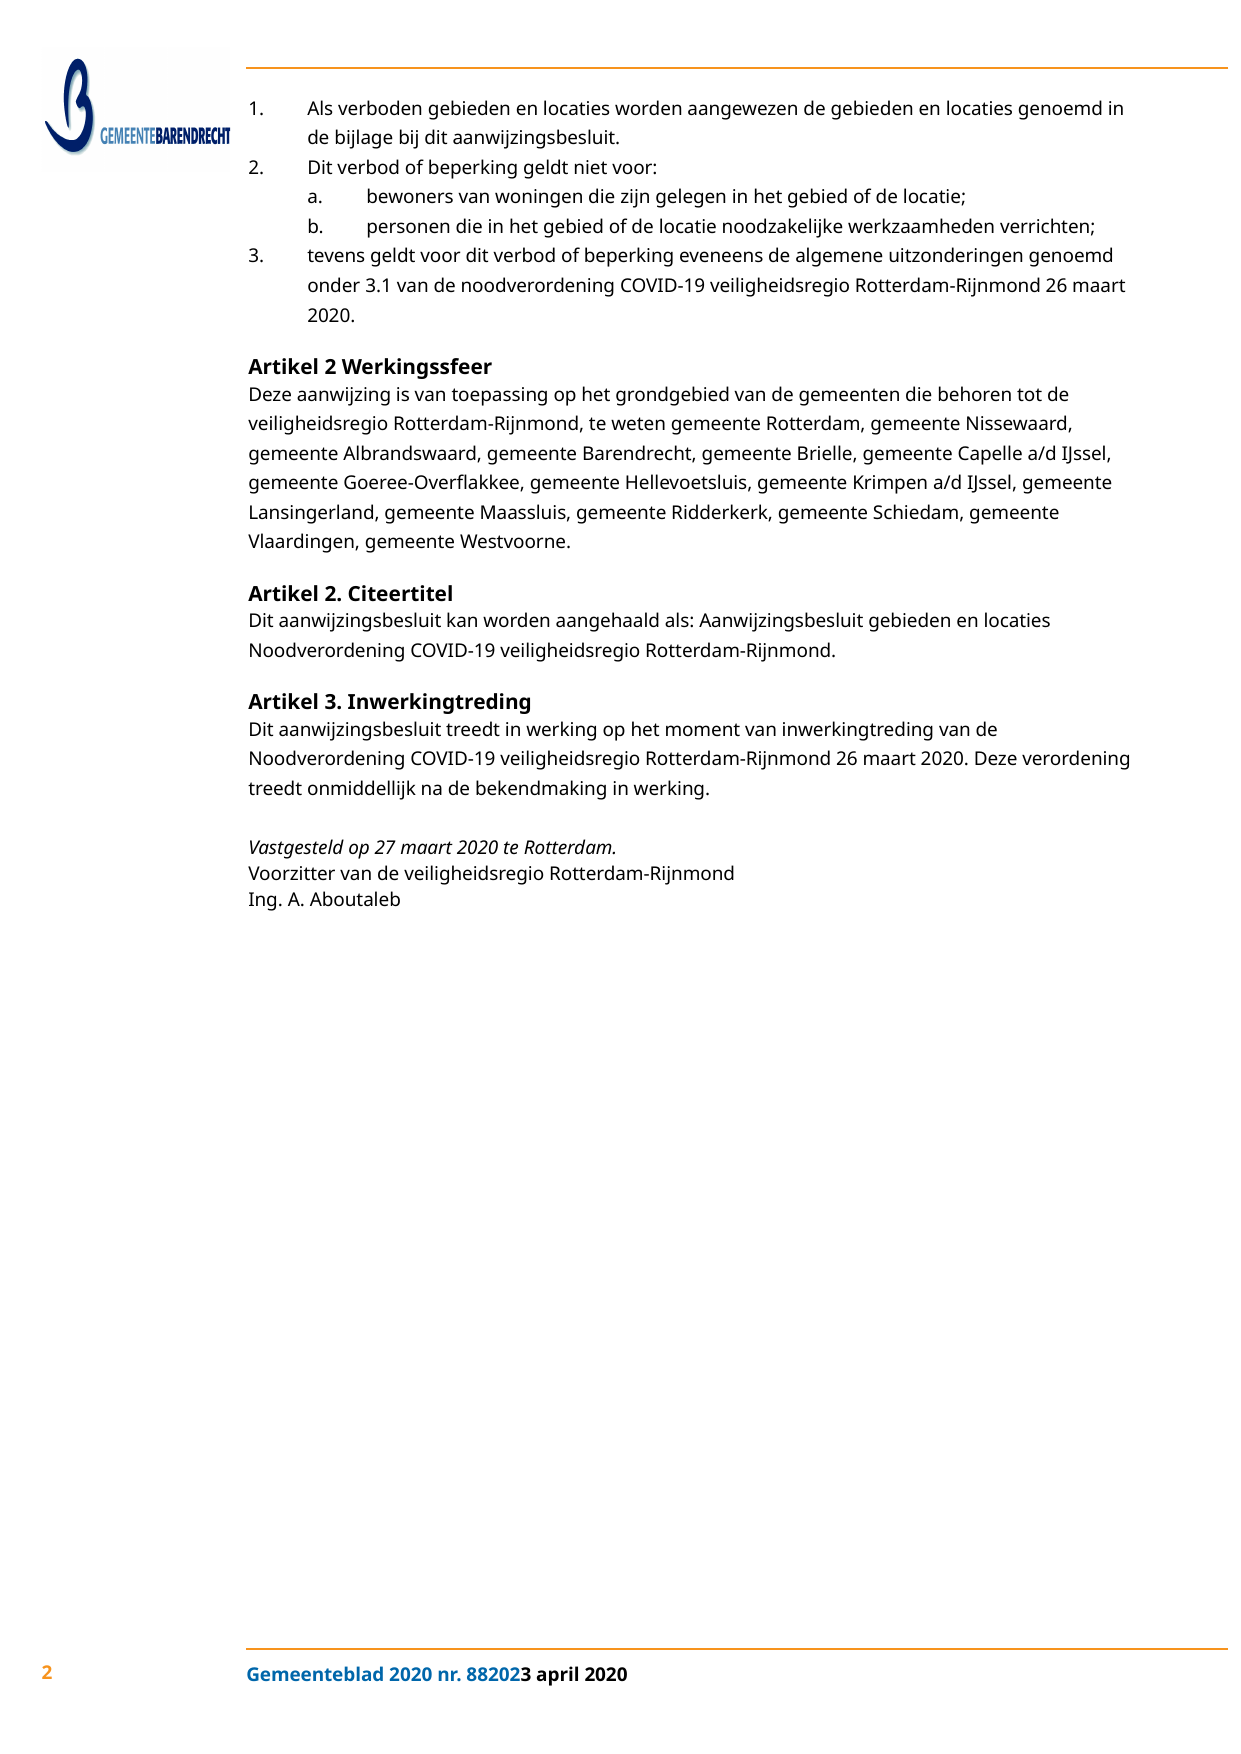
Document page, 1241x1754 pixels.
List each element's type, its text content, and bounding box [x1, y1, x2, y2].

text Deze aanwijzing is van toepassing op het grondgebied van de gemeenten die behoren tot de veiligheidsregio Rotterdam-Rijnmond, te weten gemeente Rotterdam, gemeente Nissewaard, gemeente Albrandswaard, gemeente Barendrecht, gemeente Brielle, gemeente Capelle a/d IJssel, gemeente Goeree-Overflakkee, gemeente Hellevoetsluis, gemeente Krimpen a/d IJssel, gemeente Lansingerland, gemeente Maassluis, gemeente Ridderkerk, gemeente Schiedam, gemeente Vlaardingen, gemeente Westvoorne. [248, 381, 1152, 554]
list tevens geldt voor dit verbod of beperking eveneens de algemene uitzonderingen genoemd onder 3.1 van de noodverordening COVID-19 veiligheidsregio Rotterdam-Rijnmond 26 maart 2020. [248, 243, 1152, 328]
text Dit aanwijzingsbesluit treedt in werking op het moment van inwerkingtreding van de Noodverordening COVID-19 veiligheidsregio Rotterdam-Rijnmond 26 maart 2020. Deze verordening treedt onmiddellijk na de bekendmaking in werking. [248, 716, 1152, 801]
list bewoners van woningen die zijn gelegen in het gebied of de locatie; [307, 183, 1152, 209]
text Vastgesteld op 27 maart 2020 te Rotterdam. [248, 834, 1152, 860]
picture [41, 47, 231, 172]
list Als verboden gebieden en locaties worden aangewezen de gebieden en locaties genoemd in de bijlage bij dit aanwijzingsbesluit. [248, 95, 1152, 150]
text Artikel 2. Citeertitel [248, 579, 1152, 607]
list Dit verbod of beperking geldt niet voor: [248, 154, 1152, 180]
text Ing. A. Aboutaleb [248, 886, 1152, 911]
list personen die in het gebied of de locatie noodzakelijke werkzaamheden verrichten; [307, 213, 1152, 239]
text Dit aanwijzingsbesluit kan worden aangehaald als: Aanwijzingsbesluit gebieden en locaties Noodverordening COVID-19 veiligheidsregio Rotterdam-Rijnmond. [248, 607, 1152, 663]
text Artikel 2 Werkingssfeer [248, 352, 1152, 381]
text Artikel 3. Inwerkingtreding [248, 687, 1152, 716]
text Voorzitter van de veiligheidsregio Rotterdam-Rijnmond [248, 860, 1152, 886]
